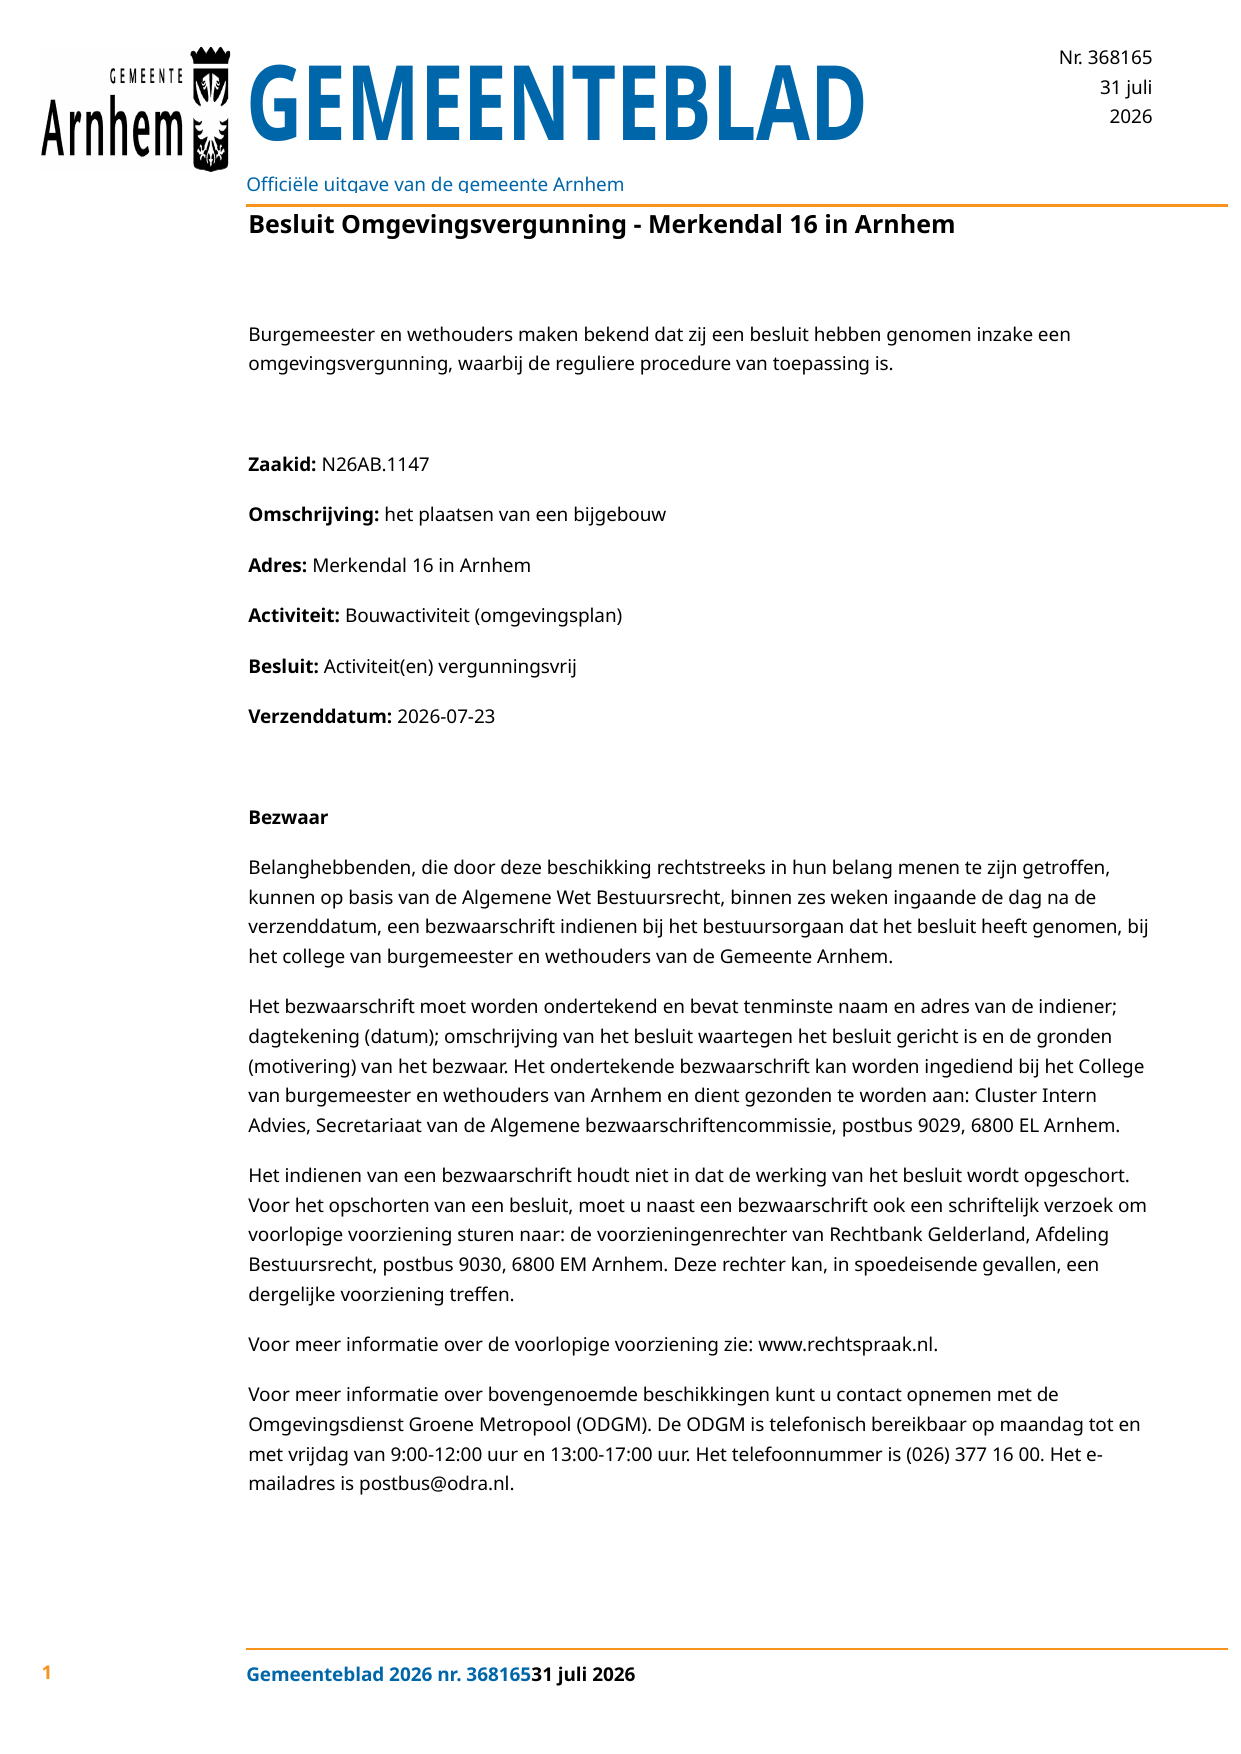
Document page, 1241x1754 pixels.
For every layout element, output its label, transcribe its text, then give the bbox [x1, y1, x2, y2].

text Activiteit: Bouwactiviteit (omgevingsplan) [248, 602, 1152, 628]
text Omschrijving: het plaatsen van een bijgebouw [248, 502, 1152, 527]
text Burgemeester en wethouders maken bekend dat zij een besluit hebben genomen inzake een omgevingsvergunning, waarbij de reguliere procedure van toepassing is. [248, 321, 1152, 376]
text Belanghebbenden, die door deze beschikking rechtstreeks in hun belang menen te zijn getroffen, kunnen op basis van de Algemene Wet Bestuursrecht, binnen zes weken ingaande de dag na de verzenddatum, een bezwaarschrift indienen bij het bestuursorgaan dat het besluit heeft genomen, bij het college van burgemeester en wethouders van de Gemeente Arnhem. [248, 854, 1152, 969]
picture [41, 47, 231, 172]
text Zaakid: N26AB.1147 [248, 451, 1152, 477]
text Verzenddatum: 2026-07-23 [248, 703, 1152, 729]
text Het indienen van een bezwaarschrift houdt niet in dat de werking van het besluit wordt opgeschort. Voor het opschorten van een besluit, moet u naast een bezwaarschrift ook een schriftelijk verzoek om voorlopige voorziening sturen naar: de voorzieningenrechter van Rechtbank Gelderland, Afdeling Bestuursrecht, postbus 9030, 6800 EM Arnhem. Deze rechter kan, in spoedeisende gevallen, een dergelijke voorziening treffen. [248, 1162, 1152, 1306]
text Adres: Merkendal 16 in Arnhem [248, 552, 1152, 578]
text Voor meer informatie over bovengenoemde beschikkingen kunt u contact opnemen met de Omgevingsdienst Groene Metropool (ODGM). De ODGM is telefonisch bereikbaar op maandag tot en met vrijdag van 9:00-12:00 uur en 13:00-17:00 uur. Het telefoonnummer is (026) 377 16 00. Het e-mailadres is postbus@odra.nl. [248, 1382, 1152, 1496]
text Bezwaar [248, 804, 1152, 830]
text Het bezwaarschrift moet worden ondertekend en bevat tenminste naam en adres van de indiener; dagtekening (datum); omschrijving van het besluit waartegen het besluit gericht is en de gronden (motivering) van het bezwaar. Het ondertekende bezwaarschrift kan worden ingediend bij het College van burgemeester en wethouders van Arnhem en dient gezonden te worden aan: Cluster Intern Advies, Secretariaat van de Algemene bezwaarschriftencommissie, postbus 9029, 6800 EL Arnhem. [248, 994, 1152, 1138]
text Voor meer informatie over de voorlopige voorziening zie: www.rechtspraak.nl. [248, 1331, 1152, 1357]
text Besluit: Activiteit(en) vergunningsvrij [248, 653, 1152, 678]
text Besluit Omgevingsvergunning - Merkendal 16 in Arnhem [248, 207, 1152, 241]
